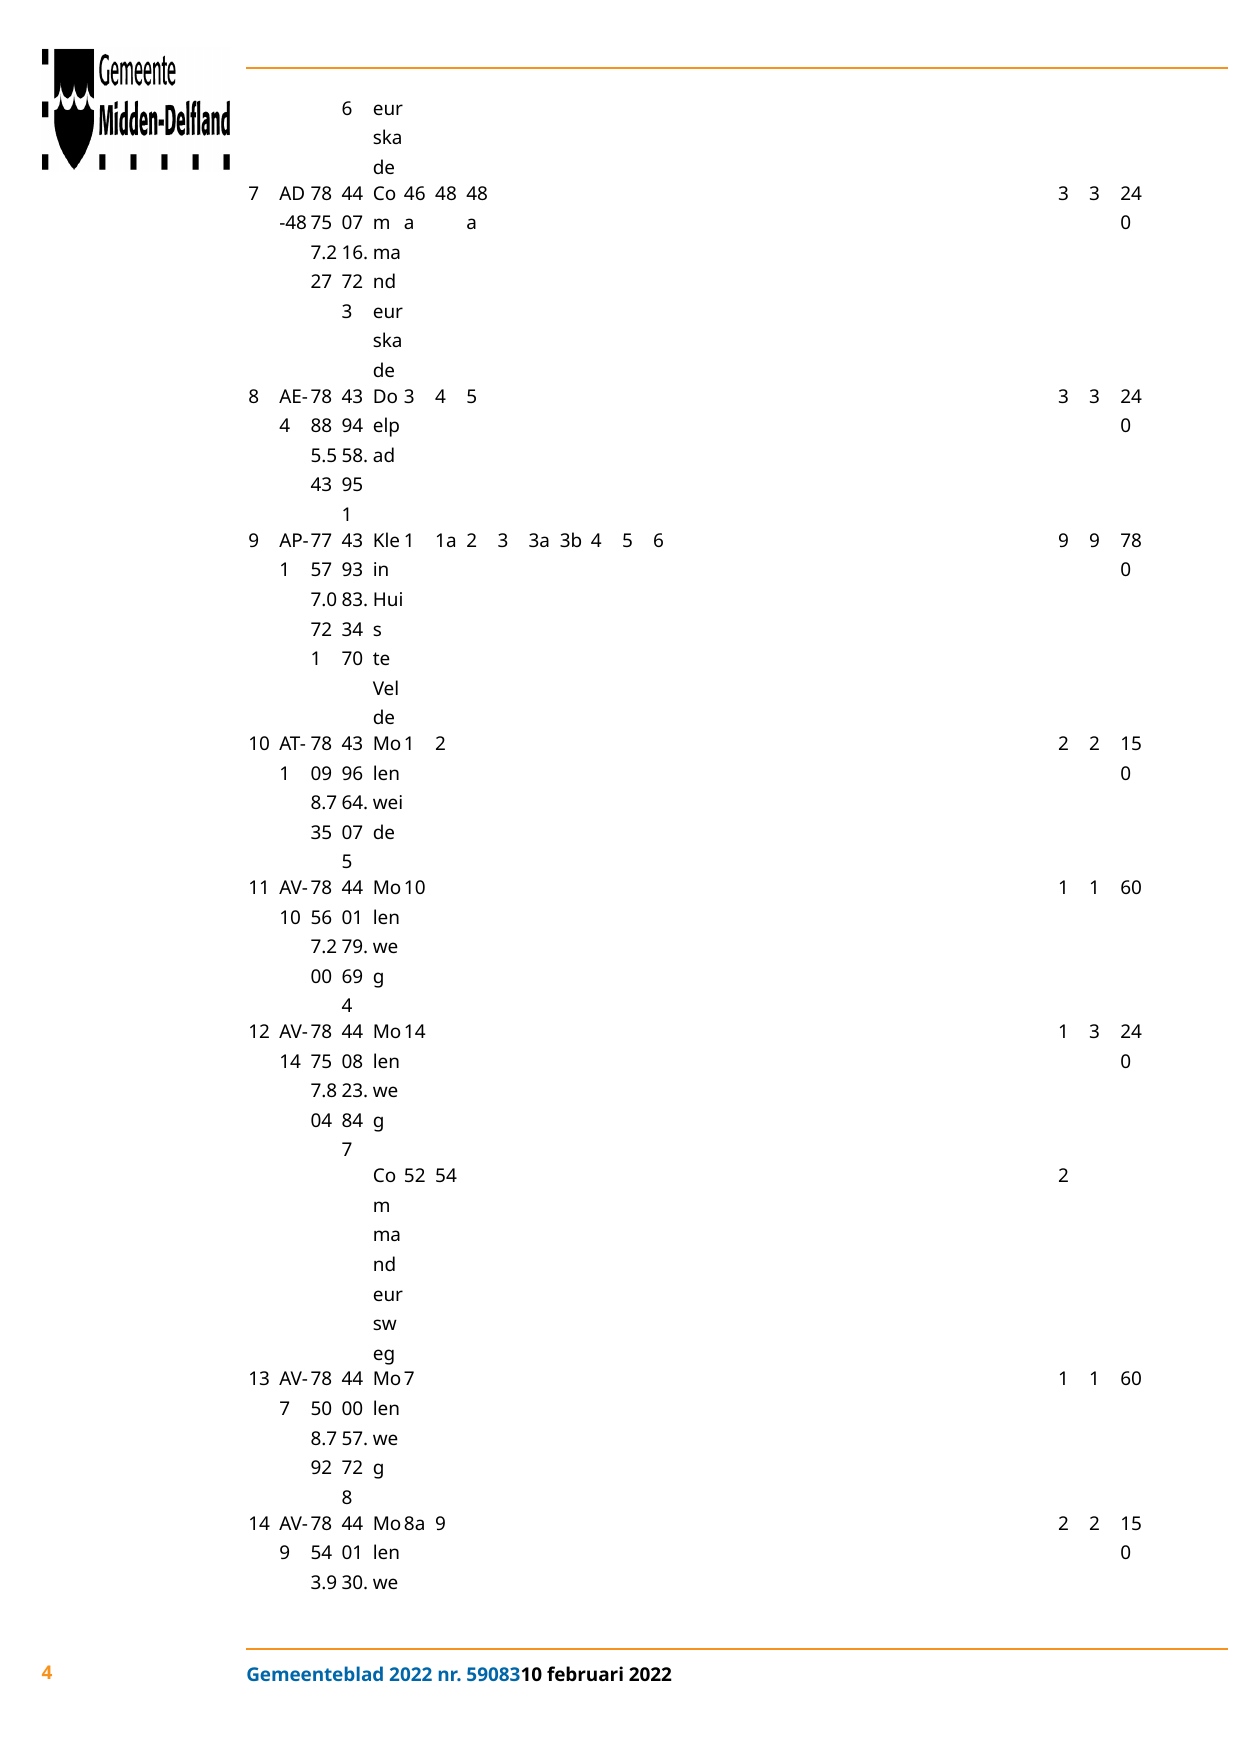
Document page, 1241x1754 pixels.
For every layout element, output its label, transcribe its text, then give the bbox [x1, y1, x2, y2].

table_cell 2 [1058, 730, 1089, 874]
table_cell [809, 730, 840, 874]
table_cell 46a [404, 180, 435, 383]
table_cell 6 [341, 95, 373, 180]
table_cell 10 [248, 730, 279, 874]
table_cell [591, 1163, 622, 1366]
table_cell [560, 1163, 591, 1366]
table_cell [622, 1366, 653, 1510]
table_cell AV-10 [279, 874, 310, 1018]
table_cell [840, 1018, 871, 1162]
table_cell AV-9 [279, 1510, 310, 1594]
table_cell 3 [1058, 180, 1089, 383]
table_cell [746, 874, 777, 1018]
table_cell [653, 730, 684, 874]
table_cell [435, 95, 466, 180]
table_cell [497, 1366, 528, 1510]
table_cell [871, 1018, 902, 1162]
table_cell 440130. [341, 1510, 373, 1594]
table_cell 78757.804 [310, 1018, 341, 1162]
table_cell [622, 1163, 653, 1366]
table_cell 439664.075 [341, 730, 373, 874]
table_cell [684, 383, 715, 527]
table_cell [528, 1366, 559, 1510]
table_cell [497, 1510, 528, 1594]
table_cell [996, 180, 1027, 383]
table_cell Molenweide [373, 730, 404, 874]
table_cell 6 [653, 527, 684, 730]
table_cell 12 [248, 1018, 279, 1162]
table_cell [746, 180, 777, 383]
table_cell [653, 1018, 684, 1162]
table_cell [778, 383, 809, 527]
table_cell [996, 95, 1027, 180]
table_cell [778, 1018, 809, 1162]
table_cell 1 [1058, 1018, 1089, 1162]
table_cell 9 [435, 1510, 466, 1594]
table_cell [310, 1163, 341, 1366]
table_cell [902, 95, 933, 180]
table_cell [715, 730, 746, 874]
table_cell [497, 1018, 528, 1162]
table_cell [746, 1163, 777, 1366]
table_cell 78508.792 [310, 1366, 341, 1510]
table_cell 3 [497, 527, 528, 730]
table_cell AP-1 [279, 527, 310, 730]
table_cell [528, 1018, 559, 1162]
table_cell 3b [560, 527, 591, 730]
table_cell 150 [1120, 1510, 1152, 1594]
table_cell Molenwe [373, 1510, 404, 1594]
table_cell [684, 874, 715, 1018]
table_cell [871, 1510, 902, 1594]
table_cell [653, 1163, 684, 1366]
table_cell 2 [1058, 1510, 1089, 1594]
table_cell Molenweg [373, 1018, 404, 1162]
table_cell 439458.951 [341, 383, 373, 527]
table_cell 440716.723 [341, 180, 373, 383]
table_cell [964, 730, 996, 874]
table_cell 77577.0721 [310, 527, 341, 730]
table_cell [591, 180, 622, 383]
table_cell eurskade [373, 95, 404, 180]
table_cell [902, 1163, 933, 1366]
table_cell [933, 874, 964, 1018]
table_cell [684, 1366, 715, 1510]
table_cell [840, 527, 871, 730]
table_cell [591, 1018, 622, 1162]
table_cell [466, 1510, 497, 1594]
table_cell [279, 1163, 310, 1366]
table_cell [809, 1018, 840, 1162]
table_cell [528, 1510, 559, 1594]
table_cell [591, 1366, 622, 1510]
table_cell [778, 95, 809, 180]
table_cell 439383.3470 [341, 527, 373, 730]
table_cell 5 [622, 527, 653, 730]
table_cell [840, 1510, 871, 1594]
table_cell 9 [1058, 527, 1089, 730]
table_cell Commandeursweg [373, 1163, 404, 1366]
table_cell [809, 1510, 840, 1594]
table_cell [560, 383, 591, 527]
table_cell [840, 1163, 871, 1366]
table_cell [715, 383, 746, 527]
table_cell 78098.735 [310, 730, 341, 874]
table_cell [684, 527, 715, 730]
table_cell [279, 95, 310, 180]
table_cell [746, 1366, 777, 1510]
table_cell [964, 527, 996, 730]
table_cell 3 [1089, 383, 1120, 527]
table_cell [746, 730, 777, 874]
table_cell [528, 730, 559, 874]
table_cell 240 [1120, 180, 1152, 383]
table_cell [1120, 1163, 1152, 1366]
table_cell [1089, 1163, 1120, 1366]
table_cell 1 [1058, 1366, 1089, 1510]
table_cell [778, 1163, 809, 1366]
table_cell [902, 874, 933, 1018]
table_cell 60 [1120, 874, 1152, 1018]
table_cell [809, 527, 840, 730]
table_cell [871, 527, 902, 730]
table_cell [871, 383, 902, 527]
table_cell 9 [248, 527, 279, 730]
table_cell [871, 1163, 902, 1366]
table_cell 78543.9 [310, 1510, 341, 1594]
table_cell 7 [404, 1366, 435, 1510]
table_cell [653, 874, 684, 1018]
table_cell [435, 874, 466, 1018]
table_cell [809, 383, 840, 527]
table_cell [964, 180, 996, 383]
table_cell 9 [1089, 527, 1120, 730]
table_cell 440179.694 [341, 874, 373, 1018]
table_cell [933, 1510, 964, 1594]
table_cell [840, 1366, 871, 1510]
table_cell [871, 1366, 902, 1510]
table_cell Molenweg [373, 874, 404, 1018]
table_cell [622, 1510, 653, 1594]
table_cell [996, 1018, 1027, 1162]
table_cell [1027, 730, 1058, 874]
table_cell [591, 95, 622, 180]
table_cell [684, 730, 715, 874]
table_cell [622, 874, 653, 1018]
table_cell Commandeurskade [373, 180, 404, 383]
table_cell [560, 730, 591, 874]
table_cell [715, 1018, 746, 1162]
table_cell [497, 874, 528, 1018]
table_cell [435, 1366, 466, 1510]
table_cell [996, 527, 1027, 730]
table_cell [933, 383, 964, 527]
table_cell [1089, 95, 1120, 180]
table_cell 8a [404, 1510, 435, 1594]
table_cell 14 [404, 1018, 435, 1162]
table_cell [560, 1018, 591, 1162]
table_cell [497, 1163, 528, 1366]
table_cell 78757.227 [310, 180, 341, 383]
table_cell [902, 180, 933, 383]
table_cell [466, 95, 497, 180]
table_cell [746, 1510, 777, 1594]
table_cell [528, 1163, 559, 1366]
table_cell [840, 383, 871, 527]
table_cell [964, 1018, 996, 1162]
table_cell [466, 874, 497, 1018]
table_cell [1027, 1366, 1058, 1510]
table_cell [1027, 180, 1058, 383]
table_cell [778, 527, 809, 730]
table_cell [778, 180, 809, 383]
table_cell [528, 95, 559, 180]
table_cell 2 [435, 730, 466, 874]
table_cell [996, 1366, 1027, 1510]
table_cell [653, 383, 684, 527]
table_cell [684, 180, 715, 383]
table_cell [964, 874, 996, 1018]
table_cell 11 [248, 874, 279, 1018]
table_cell [622, 383, 653, 527]
table_cell [560, 95, 591, 180]
table_cell [996, 730, 1027, 874]
table_cell [653, 180, 684, 383]
table_cell [1120, 95, 1152, 180]
table_cell [591, 874, 622, 1018]
table_cell [933, 180, 964, 383]
table_cell [902, 383, 933, 527]
table_cell [1027, 527, 1058, 730]
table_cell AE-4 [279, 383, 310, 527]
table_cell 2 [1089, 730, 1120, 874]
table_cell [746, 95, 777, 180]
table_cell [622, 180, 653, 383]
table_cell 440057.728 [341, 1366, 373, 1510]
table_cell [715, 180, 746, 383]
table_cell [497, 95, 528, 180]
table_cell [933, 527, 964, 730]
table_cell [964, 383, 996, 527]
table_cell 4 [435, 383, 466, 527]
table_cell [871, 180, 902, 383]
table_cell [778, 1510, 809, 1594]
table_cell 240 [1120, 1018, 1152, 1162]
table_cell [809, 95, 840, 180]
table_cell [591, 1510, 622, 1594]
table_cell [933, 1163, 964, 1366]
table_cell [964, 1510, 996, 1594]
table_cell 1 [1089, 874, 1120, 1018]
table_cell 52 [404, 1163, 435, 1366]
table_cell [684, 1163, 715, 1366]
table_cell [466, 1366, 497, 1510]
table_cell AT-1 [279, 730, 310, 874]
table_cell 2 [1089, 1510, 1120, 1594]
table_cell [778, 1366, 809, 1510]
table_cell [1027, 383, 1058, 527]
picture [41, 47, 231, 172]
table_cell [840, 95, 871, 180]
table_cell [809, 1366, 840, 1510]
table_cell 78567.200 [310, 874, 341, 1018]
table_cell [528, 180, 559, 383]
table_cell [560, 1510, 591, 1594]
table_cell 48a [466, 180, 497, 383]
table_cell 3 [404, 383, 435, 527]
table_cell [715, 1366, 746, 1510]
table_cell 48 [435, 180, 466, 383]
table_cell [746, 527, 777, 730]
table_cell 4 [591, 527, 622, 730]
table_cell [809, 874, 840, 1018]
table_cell 440823.847 [341, 1018, 373, 1162]
table_cell 1 [1089, 1366, 1120, 1510]
table_cell 3a [528, 527, 559, 730]
table_cell [684, 95, 715, 180]
table_cell [310, 95, 341, 180]
table_cell 1a [435, 527, 466, 730]
table_cell [964, 1366, 996, 1510]
table_cell AD-48 [279, 180, 310, 383]
table_cell [902, 527, 933, 730]
table_cell 150 [1120, 730, 1152, 874]
table_cell 3 [1089, 180, 1120, 383]
table_cell 60 [1120, 1366, 1152, 1510]
table_cell [996, 1510, 1027, 1594]
table_cell [404, 95, 435, 180]
table_cell [653, 1366, 684, 1510]
table_cell [746, 383, 777, 527]
table_cell [560, 1366, 591, 1510]
table_cell [996, 1163, 1027, 1366]
table_cell 1 [404, 730, 435, 874]
table_cell [622, 730, 653, 874]
table_cell 14 [248, 1510, 279, 1594]
table_cell 780 [1120, 527, 1152, 730]
table_cell [653, 95, 684, 180]
table_cell [1027, 1510, 1058, 1594]
table_cell 3 [1058, 383, 1089, 527]
table_cell [871, 874, 902, 1018]
table_cell 2 [466, 527, 497, 730]
table_cell [466, 1163, 497, 1366]
table_cell 1 [404, 527, 435, 730]
table_cell [715, 527, 746, 730]
table_cell [684, 1018, 715, 1162]
table_cell [933, 730, 964, 874]
table_cell [1027, 874, 1058, 1018]
table_cell [497, 383, 528, 527]
table_cell 10 [404, 874, 435, 1018]
table_cell [996, 383, 1027, 527]
table_cell [560, 180, 591, 383]
table_cell [964, 95, 996, 180]
table_cell [528, 383, 559, 527]
table_cell [622, 1018, 653, 1162]
table_cell AV-14 [279, 1018, 310, 1162]
table_cell [466, 730, 497, 874]
table_cell 1 [1058, 874, 1089, 1018]
table_cell [715, 874, 746, 1018]
table_cell [341, 1163, 373, 1366]
table_cell [591, 730, 622, 874]
table_cell 13 [248, 1366, 279, 1510]
table_cell [1027, 1018, 1058, 1162]
table_cell [653, 1510, 684, 1594]
table_cell [622, 95, 653, 180]
table_cell [591, 383, 622, 527]
table_cell [715, 1163, 746, 1366]
table_cell [902, 1510, 933, 1594]
table_cell Molenweg [373, 1366, 404, 1510]
table_cell [871, 95, 902, 180]
table_cell [871, 730, 902, 874]
table_cell 5 [466, 383, 497, 527]
table_cell [778, 874, 809, 1018]
table_cell [497, 180, 528, 383]
table_cell Doelpad [373, 383, 404, 527]
table_cell [840, 730, 871, 874]
table_cell [1027, 1163, 1058, 1366]
table_cell 3 [1089, 1018, 1120, 1162]
table_cell [902, 1366, 933, 1510]
table_cell [933, 1366, 964, 1510]
table_cell [248, 95, 279, 180]
table_cell 78885.543 [310, 383, 341, 527]
table_cell [1058, 95, 1089, 180]
table_cell [809, 1163, 840, 1366]
table_cell [466, 1018, 497, 1162]
table_cell [902, 1018, 933, 1162]
table_cell 54 [435, 1163, 466, 1366]
table_cell [497, 730, 528, 874]
table_cell [902, 730, 933, 874]
table_cell [435, 1018, 466, 1162]
table_cell [715, 1510, 746, 1594]
table_cell [933, 1018, 964, 1162]
table_cell Klein Huis te Velde [373, 527, 404, 730]
table_cell [1027, 95, 1058, 180]
table_cell [528, 874, 559, 1018]
table_cell [840, 874, 871, 1018]
table_cell [248, 1163, 279, 1366]
table_cell 240 [1120, 383, 1152, 527]
table_cell [684, 1510, 715, 1594]
table_cell [778, 730, 809, 874]
table_cell [809, 180, 840, 383]
table_cell [996, 874, 1027, 1018]
table_cell 7 [248, 180, 279, 383]
table_cell [964, 1163, 996, 1366]
table_cell [746, 1018, 777, 1162]
table_cell AV-7 [279, 1366, 310, 1510]
table_cell [840, 180, 871, 383]
table_cell [715, 95, 746, 180]
table_cell [560, 874, 591, 1018]
table_cell 2 [1058, 1163, 1089, 1366]
table_cell [933, 95, 964, 180]
table_cell 8 [248, 383, 279, 527]
